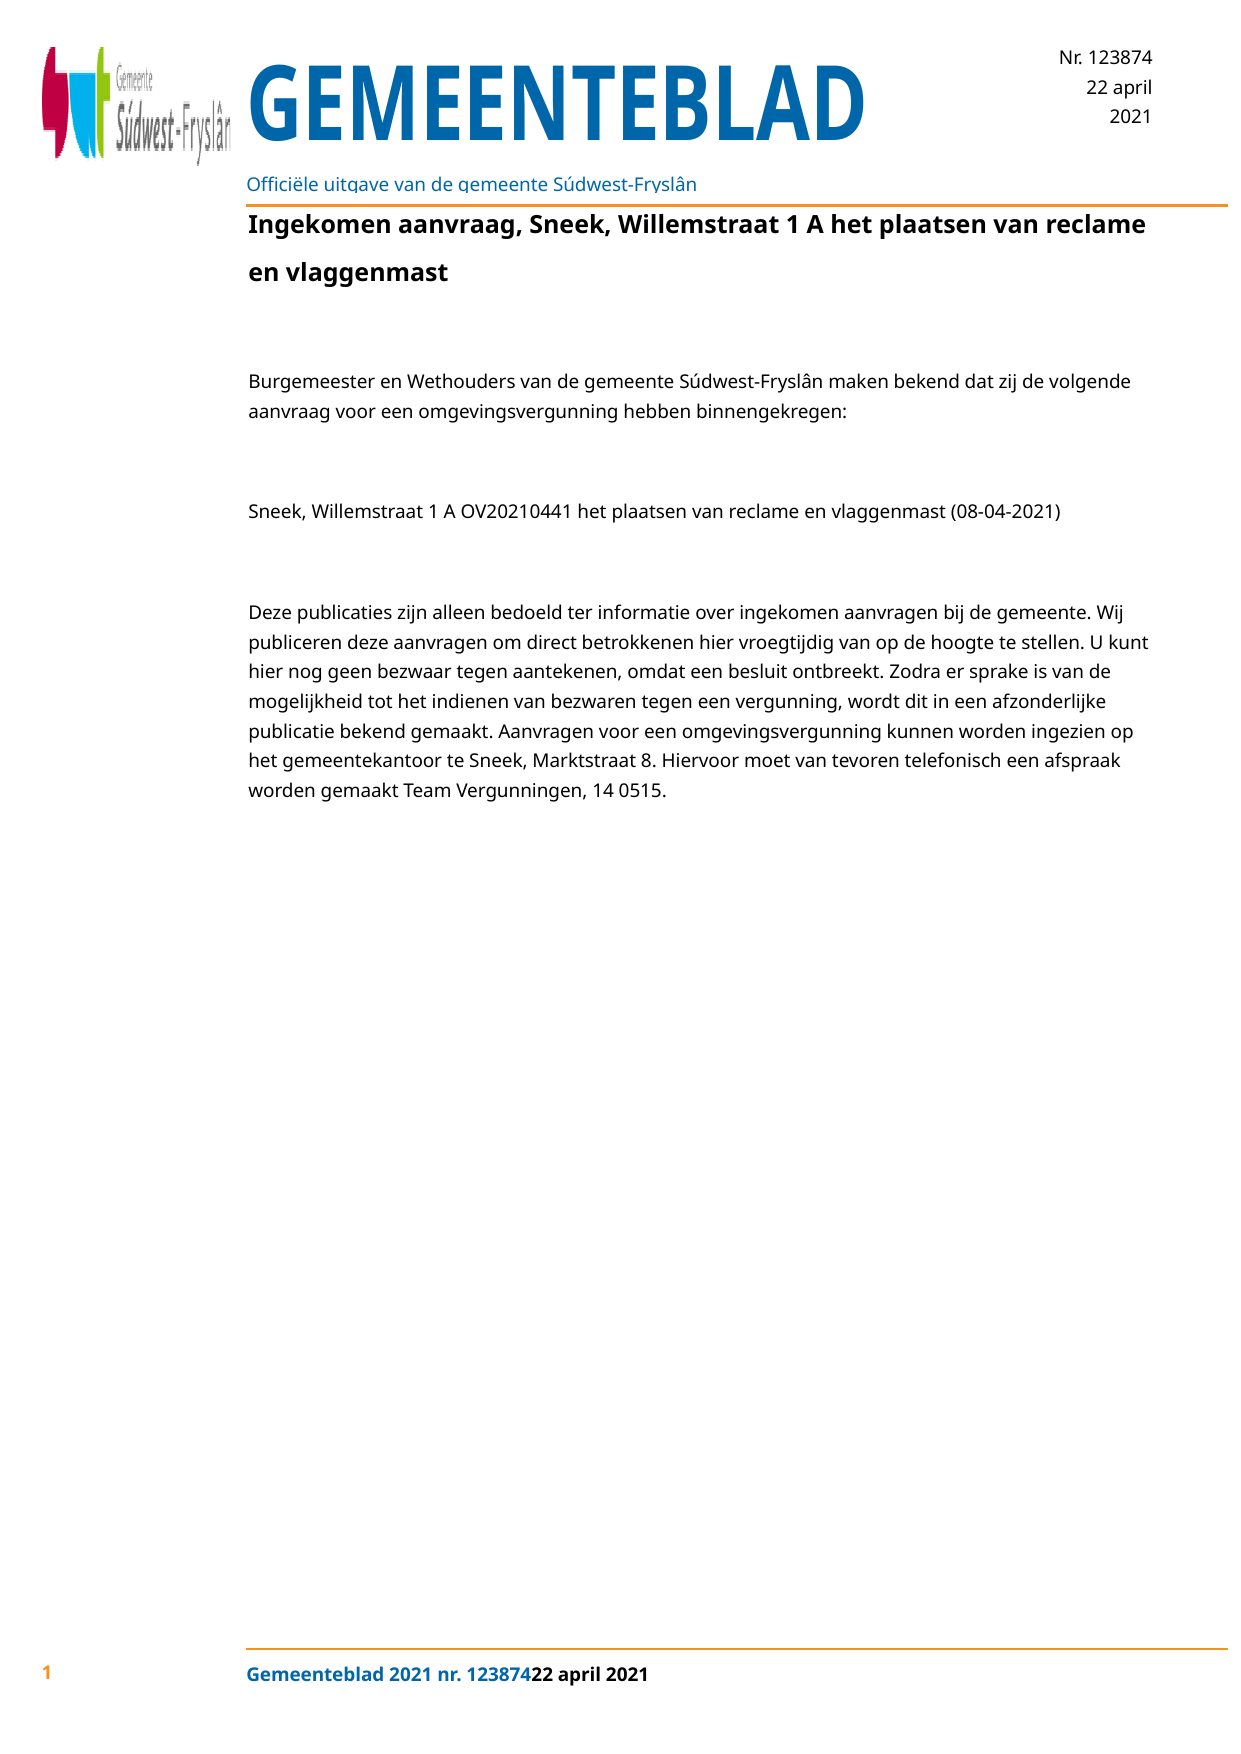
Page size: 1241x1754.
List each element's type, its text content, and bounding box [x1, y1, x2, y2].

text Burgemeester en Wethouders van de gemeente Súdwest-Fryslân maken bekend dat zij de volgende aanvraag voor een omgevingsvergunning hebben binnengekregen: [248, 368, 1152, 424]
text Sneek, Willemstraat 1 A OV20210441 het plaatsen van reclame en vlaggenmast (08-04-2021) [248, 499, 1152, 524]
text Ingekomen aanvraag, Sneek, Willemstraat 1 A het plaatsen van reclame en vlaggenmast [248, 207, 1152, 288]
picture [41, 47, 231, 172]
text Deze publicaties zijn alleen bedoeld ter informatie over ingekomen aanvragen bij de gemeente. Wij publiceren deze aanvragen om direct betrokkenen hier vroegtijdig van op de hoogte te stellen. U kunt hier nog geen bezwaar tegen aantekenen, omdat een besluit ontbreekt. Zodra er sprake is van de mogelijkheid tot het indienen van bezwaren tegen een vergunning, wordt dit in een afzonderlijke publicatie bekend gemaakt. Aanvragen voor een omgevingsvergunning kunnen worden ingezien op het gemeentekantoor te Sneek, Marktstraat 8. Hiervoor moet van tevoren telefonisch een afspraak worden gemaakt Team Vergunningen, 14 0515. [248, 599, 1152, 803]
